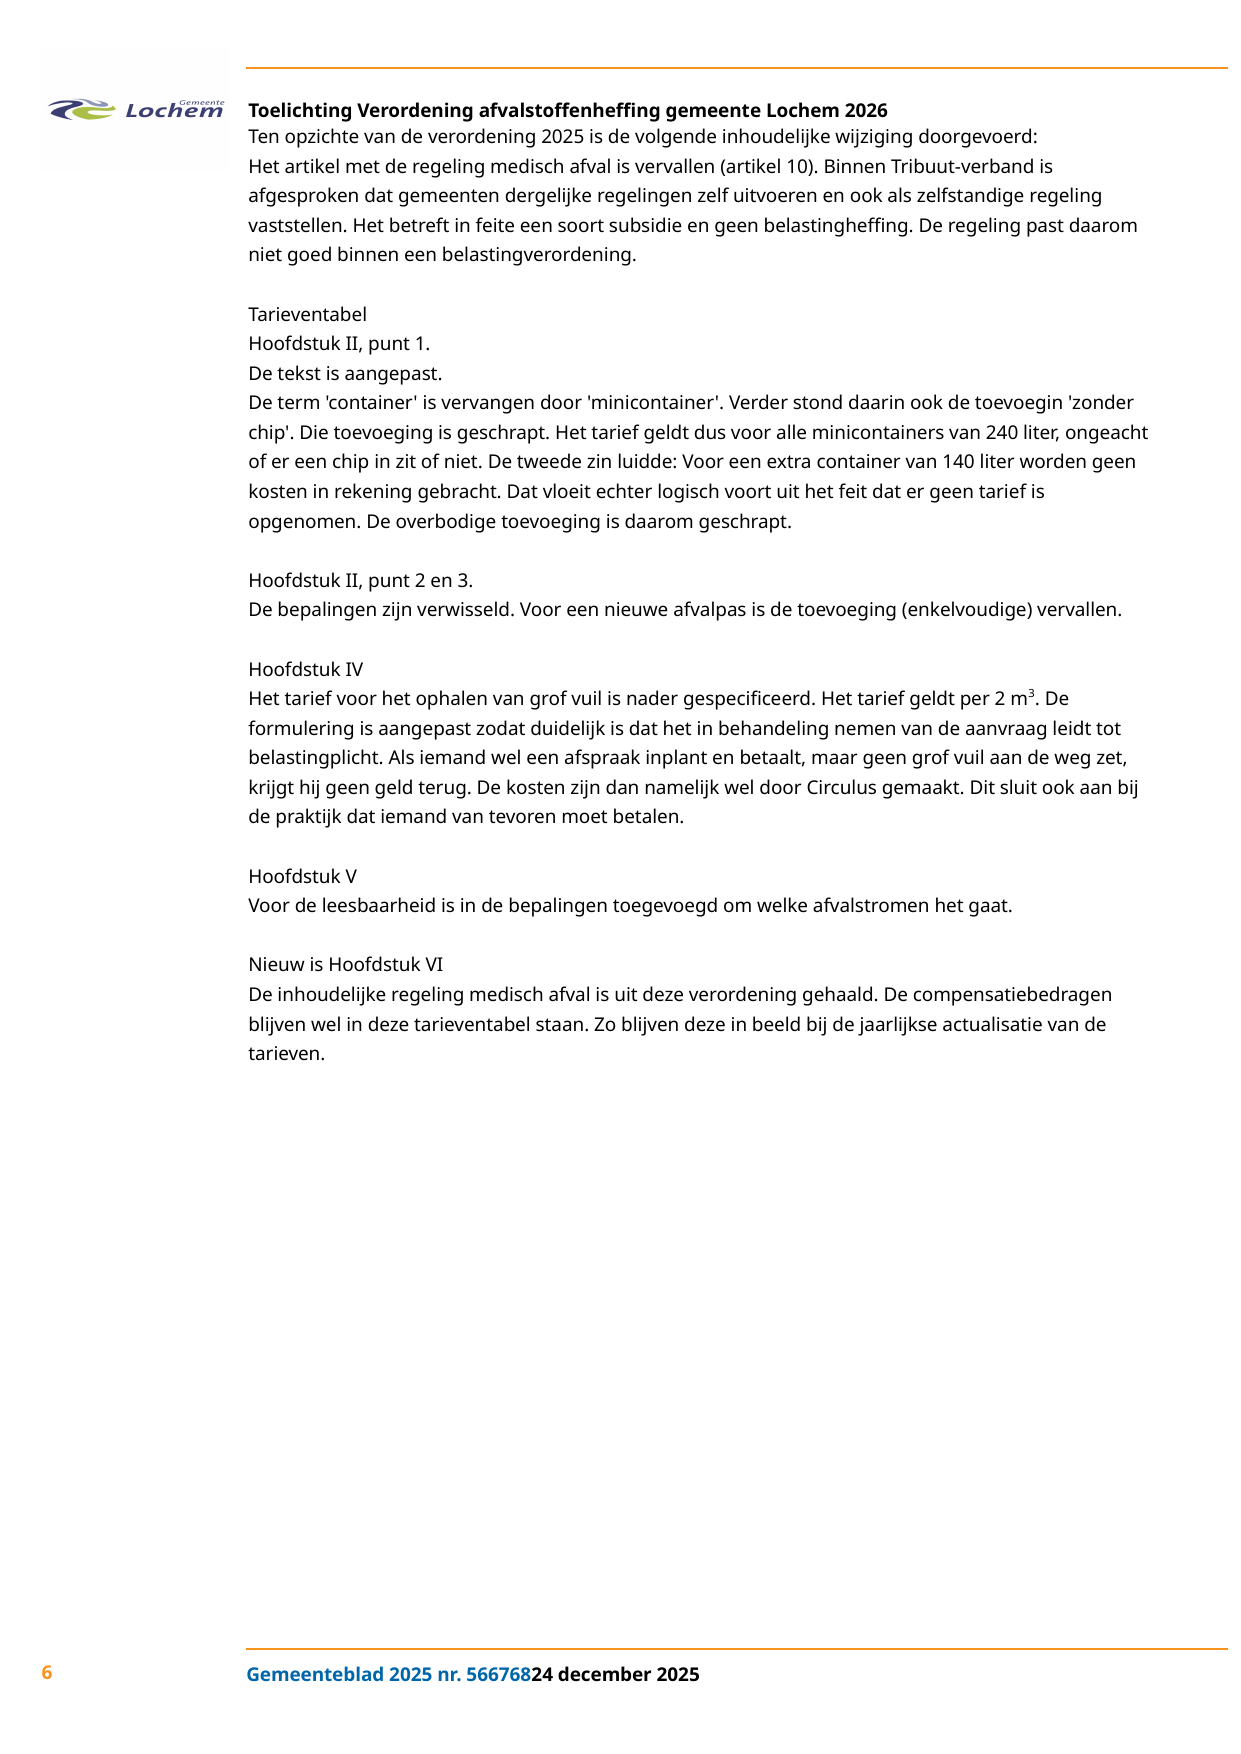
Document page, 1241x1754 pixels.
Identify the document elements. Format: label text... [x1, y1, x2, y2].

text Tarieventabel [248, 301, 1152, 327]
text De inhoudelijke regeling medisch afval is uit deze verordening gehaald. De compensatiebedragen blijven wel in deze tarieventabel staan. Zo blijven deze in beeld bij de jaarlijkse actualisatie van de tarieven. [248, 981, 1152, 1066]
text Hoofdstuk V [248, 863, 1152, 889]
text Het artikel met de regeling medisch afval is vervallen (artikel 10). Binnen Tribuut-verband is afgesproken dat gemeenten dergelijke regelingen zelf uitvoeren en ook als zelfstandige regeling vaststellen. Het betreft in feite een soort subsidie en geen belastingheffing. De regeling past daarom niet goed binnen een belastingverordening. [248, 153, 1152, 267]
picture [41, 47, 231, 172]
text Toelichting Verordening afvalstoffenheffing gemeente Lochem 2026 [248, 95, 1152, 123]
text Hoofdstuk II, punt 2 en 3. [248, 567, 1152, 593]
text De bepalingen zijn verwisseld. Voor een nieuwe afvalpas is de toevoeging (enkelvoudige) vervallen. [248, 597, 1152, 622]
text Hoofdstuk II, punt 1. [248, 330, 1152, 356]
text Het tarief voor het ophalen van grof vuil is nader gespecificeerd. Het tarief geldt per 2 m3. De formulering is aangepast zodat duidelijk is dat het in behandeling nemen van de aanvraag leidt tot belastingplicht. Als iemand wel een afspraak inplant en betaalt, maar geen grof vuil aan de weg zet, krijgt hij geen geld terug. De kosten zijn dan namelijk wel door Circulus gemaakt. Dit sluit ook aan bij de praktijk dat iemand van tevoren moet betalen. [248, 685, 1152, 829]
text De tekst is aangepast. [248, 360, 1152, 386]
text Hoofdstuk IV [248, 656, 1152, 682]
text De term 'container' is vervangen door 'minicontainer'. Verder stond daarin ook de toevoegin 'zonder chip'. Die toevoeging is geschrapt. Het tarief geldt dus voor alle minicontainers van 240 liter, ongeacht of er een chip in zit of niet. De tweede zin luidde: Voor een extra container van 140 liter worden geen kosten in rekening gebracht. Dat vloeit echter logisch voort uit het feit dat er geen tarief is opgenomen. De overbodige toevoeging is daarom geschrapt. [248, 389, 1152, 534]
text Nieuw is Hoofdstuk VI [248, 952, 1152, 977]
text Ten opzichte van de verordening 2025 is de volgende inhoudelijke wijziging doorgevoerd: [248, 123, 1152, 149]
text Voor de leesbaarheid is in de bepalingen toegevoegd om welke afvalstromen het gaat. [248, 892, 1152, 918]
